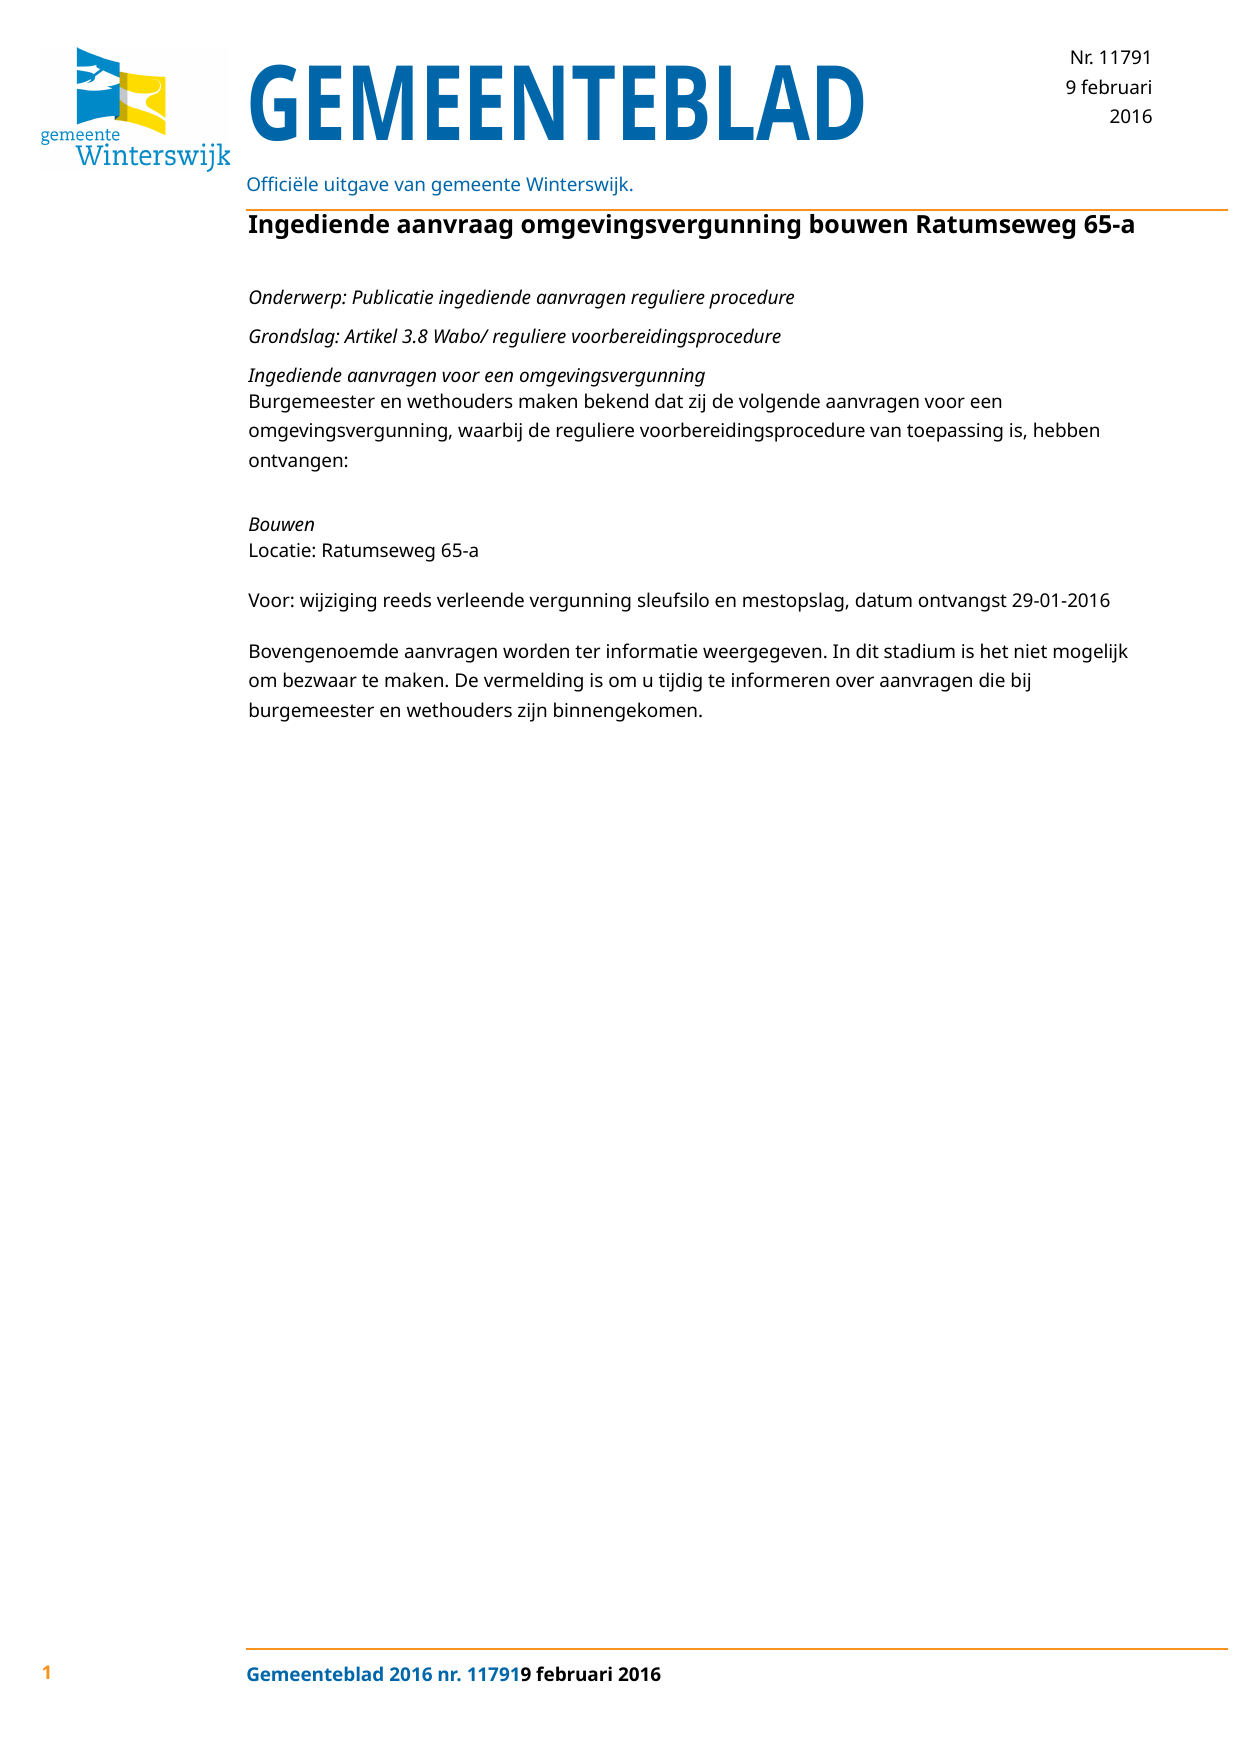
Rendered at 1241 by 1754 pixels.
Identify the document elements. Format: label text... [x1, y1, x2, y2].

text Ingediende aanvraag omgevingsvergunning bouwen Ratumseweg 65-a [248, 211, 1152, 241]
text Grondslag: Artikel 3.8 Wabo/ reguliere voorbereidingsprocedure [248, 323, 1152, 349]
text Onderwerp: Publicatie ingediende aanvragen reguliere procedure [248, 284, 1152, 309]
picture [41, 47, 231, 172]
text Burgemeester en wethouders maken bekend dat zij de volgende aanvragen voor een omgevingsvergunning, waarbij de reguliere voorbereidingsprocedure van toepassing is, hebben ontvangen: [248, 388, 1152, 473]
text Bovengenoemde aanvragen worden ter informatie weergegeven. In dit stadium is het niet mogelijk om bezwaar te maken. De vermelding is om u tijdig te informeren over aanvragen die bij burgemeester en wethouders zijn binnengekomen. [248, 638, 1152, 723]
text Ingediende aanvragen voor een omgevingsvergunning [248, 362, 1152, 388]
picture [225, 153, 231, 162]
text Voor: wijziging reeds verleende vergunning sleufsilo en mestopslag, datum ontvangst 29-01-2016 [248, 587, 1152, 613]
text Bouwen [248, 511, 1152, 537]
text Locatie: Ratumseweg 65-a [248, 537, 1152, 563]
